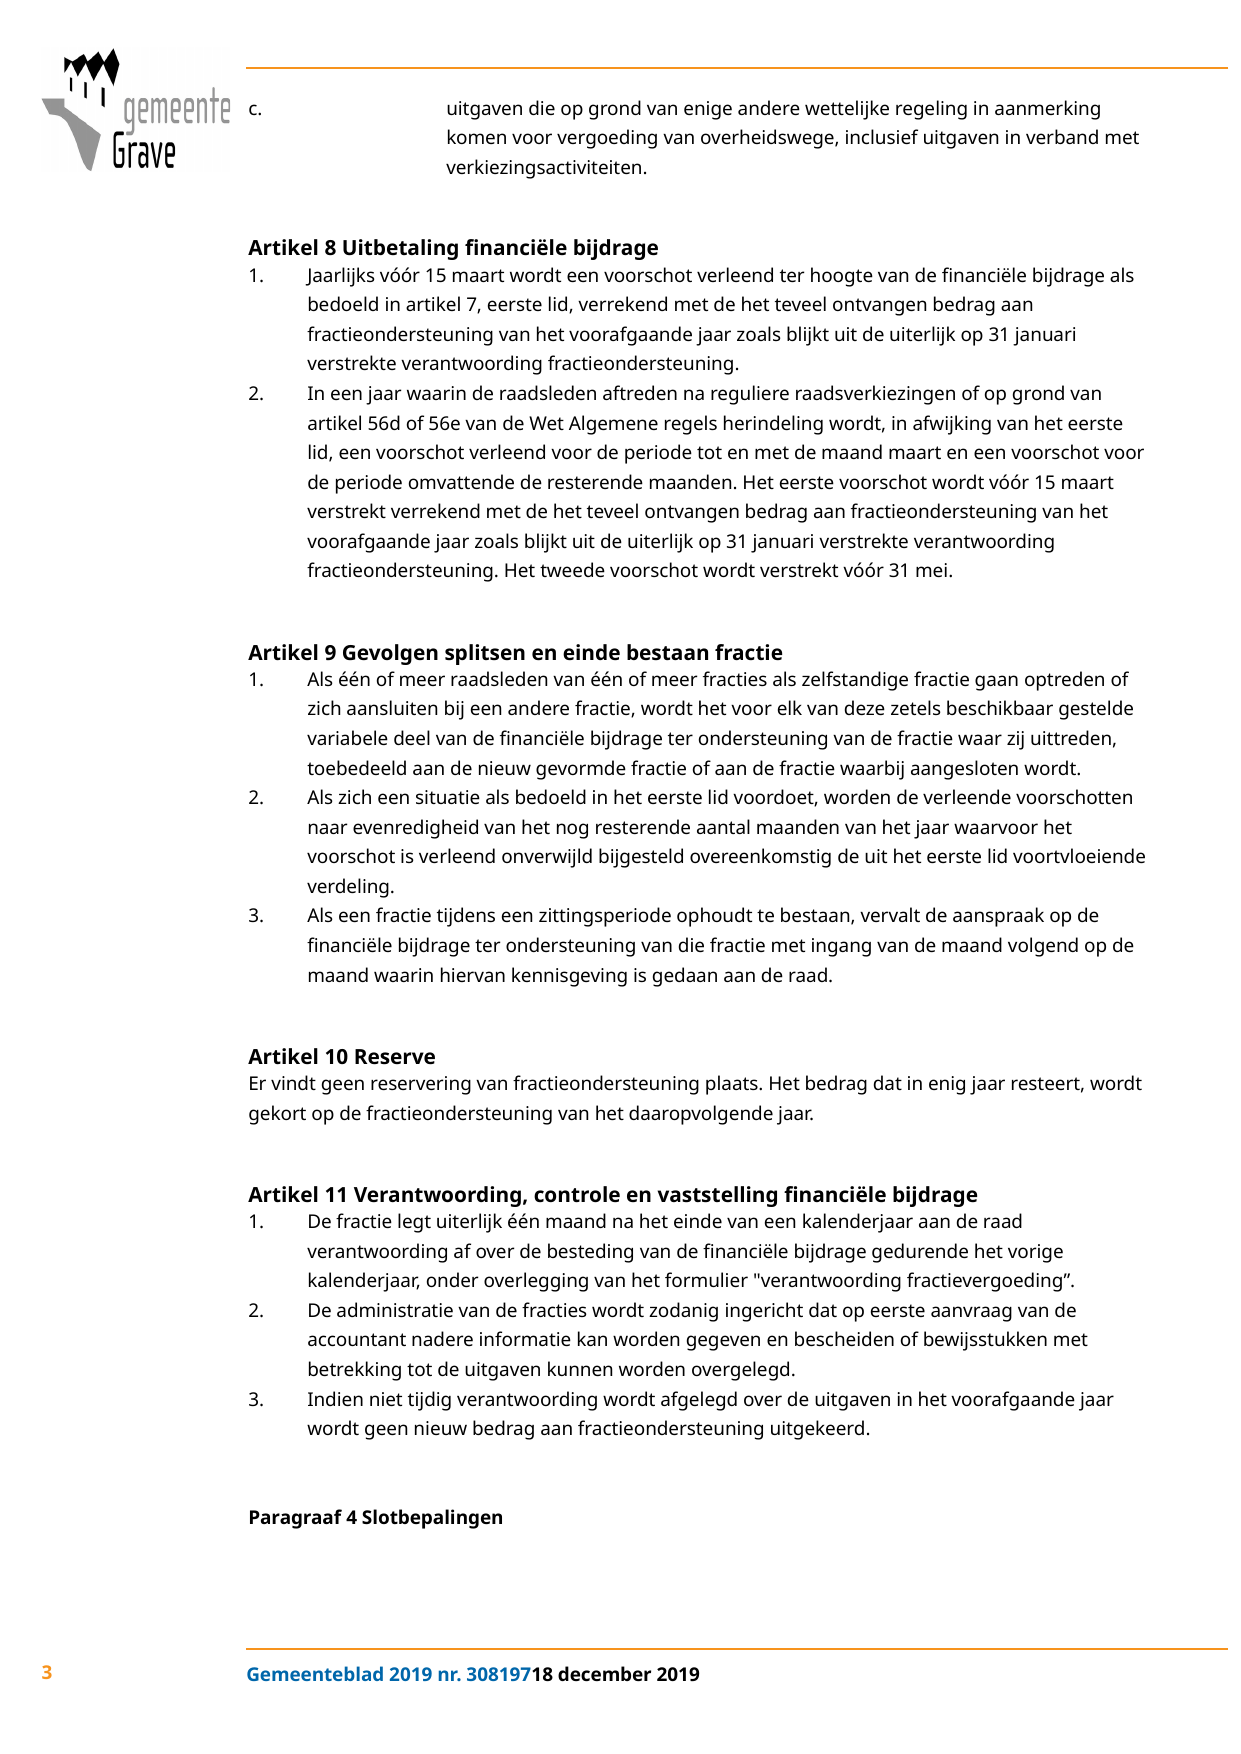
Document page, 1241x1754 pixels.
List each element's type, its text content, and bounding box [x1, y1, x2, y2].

text Artikel 11 Verantwoording, controle en vaststelling financiële bijdrage [248, 1180, 1152, 1208]
text Er vindt geen reservering van fractieondersteuning plaats. Het bedrag dat in enig jaar resteert, wordt gekort op de fractieondersteuning van het daaropvolgende jaar. [248, 1070, 1152, 1126]
list Jaarlijks vóór 15 maart wordt een voorschot verleend ter hoogte van de financiële bijdrage als bedoeld in artikel 7, eerste lid, verrekend met de het teveel ontvangen bedrag aan fractieondersteuning van het voorafgaande jaar zoals blijkt uit de uiterlijk op 31 januari verstrekte verantwoording fractieondersteuning. [248, 262, 1152, 376]
table_cell c. [248, 95, 446, 180]
list De fractie legt uiterlijk één maand na het einde van een kalenderjaar aan de raad verantwoording af over de besteding van de financiële bijdrage gedurende het vorige kalenderjaar, onder overlegging van het formulier "verantwoording fractievergoeding”. [248, 1208, 1152, 1293]
picture [41, 47, 231, 172]
list Indien niet tijdig verantwoording wordt afgelegd over de uitgaven in het voorafgaande jaar wordt geen nieuw bedrag aan fractieondersteuning uitgekeerd. [248, 1386, 1152, 1441]
text Paragraaf 4 Slotbepalingen [248, 1504, 1152, 1530]
table_cell uitgaven die op grond van enige andere wettelijke regeling in aanmerking komen voor vergoeding van overheidswege, inclusief uitgaven in verband met verkiezingsactiviteiten. [446, 95, 1152, 180]
list Als zich een situatie als bedoeld in het eerste lid voordoet, worden de verleende voorschotten naar evenredigheid van het nog resterende aantal maanden van het jaar waarvoor het voorschot is verleend onverwijld bijgesteld overeenkomstig de uit het eerste lid voortvloeiende verdeling. [248, 784, 1152, 899]
list Als een fractie tijdens een zittingsperiode ophoudt te bestaan, vervalt de aanspraak op de financiële bijdrage ter ondersteuning van die fractie met ingang van de maand volgend op de maand waarin hiervan kennisgeving is gedaan aan de raad. [248, 903, 1152, 988]
text Artikel 10 Reserve [248, 1042, 1152, 1070]
list Als één of meer raadsleden van één of meer fracties als zelfstandige fractie gaan optreden of zich aansluiten bij een andere fractie, wordt het voor elk van deze zetels beschikbaar gestelde variabele deel van de financiële bijdrage ter ondersteuning van de fractie waar zij uittreden, toebedeeld aan de nieuw gevormde fractie of aan de fractie waarbij aangesloten wordt. [248, 666, 1152, 781]
text Artikel 9 Gevolgen splitsen en einde bestaan fractie [248, 638, 1152, 666]
list De administratie van de fracties wordt zodanig ingericht dat op eerste aanvraag van de accountant nadere informatie kan worden gegeven en bescheiden of bewijsstukken met betrekking tot de uitgaven kunnen worden overgelegd. [248, 1297, 1152, 1382]
text Artikel 8 Uitbetaling financiële bijdrage [248, 233, 1152, 262]
list In een jaar waarin de raadsleden aftreden na reguliere raadsverkiezingen of op grond van artikel 56d of 56e van de Wet Algemene regels herindeling wordt, in afwijking van het eerste lid, een voorschot verleend voor de periode tot en met de maand maart en een voorschot voor de periode omvattende de resterende maanden. Het eerste voorschot wordt vóór 15 maart verstrekt verrekend met de het teveel ontvangen bedrag aan fractieondersteuning van het voorafgaande jaar zoals blijkt uit de uiterlijk op 31 januari verstrekte verantwoording fractieondersteuning. Het tweede voorschot wordt verstrekt vóór 31 mei. [248, 380, 1152, 583]
